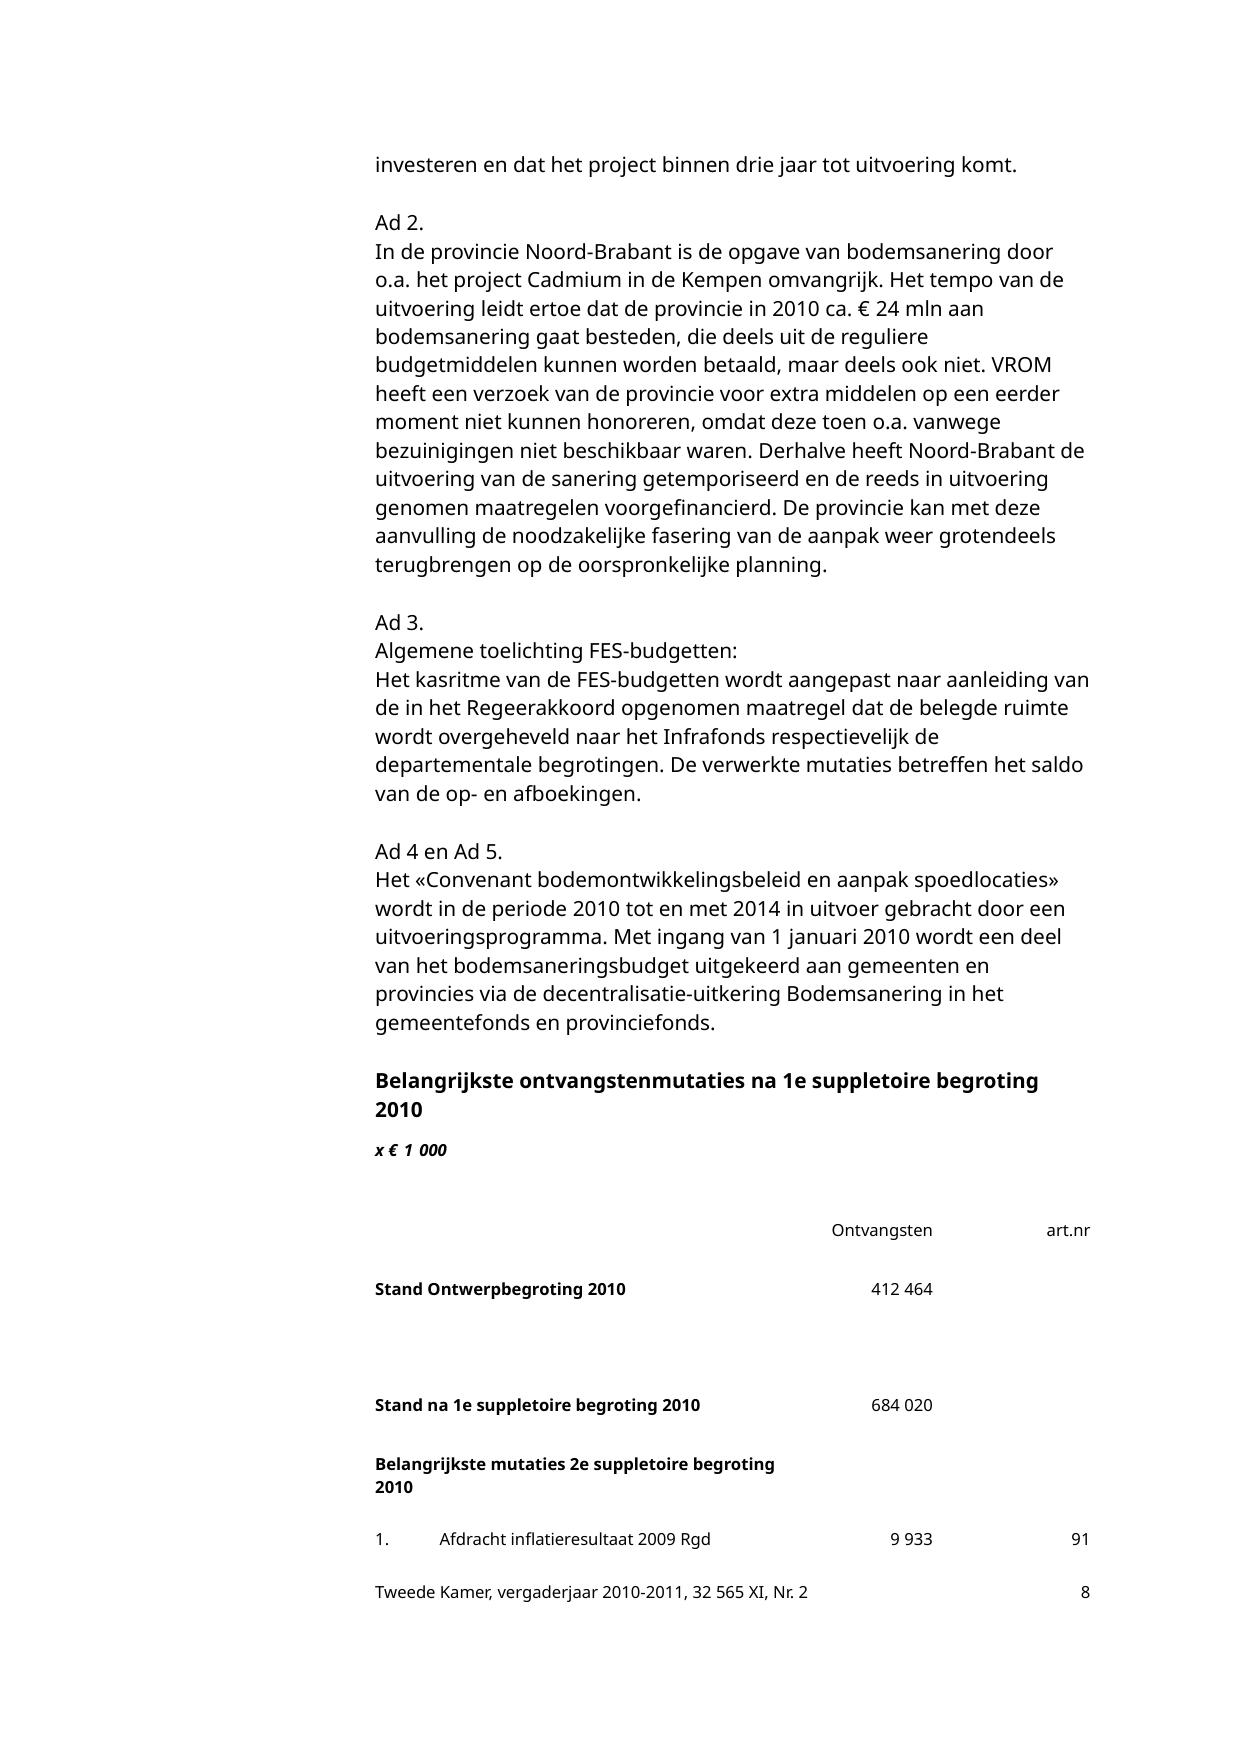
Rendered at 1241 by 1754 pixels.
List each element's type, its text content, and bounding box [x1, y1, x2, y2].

text Ad 4 en Ad 5. [375, 837, 1090, 866]
table_cell 412 464 [775, 1277, 933, 1336]
table_cell 9 933 [775, 1528, 933, 1551]
table_cell Stand Ontwerpbegroting 2010 [375, 1277, 775, 1336]
table_cell 684 020 [775, 1394, 933, 1452]
table_cell [933, 1453, 1090, 1528]
table_cell Stand na 1e suppletoire begroting 2010 [375, 1394, 775, 1452]
text Algemene toelichting FES-budgetten: [375, 637, 1090, 665]
text x € 1 000 [375, 1138, 1090, 1161]
table_cell [933, 1277, 1090, 1336]
table_cell Afdracht inflatieresultaat 2009 Rgd [439, 1528, 775, 1551]
text Ad 2. [375, 208, 1090, 237]
table_cell Belangrijkste mutaties 2e suppletoire begroting 2010 [375, 1453, 775, 1528]
table_cell [775, 1336, 933, 1394]
table_cell 1. [375, 1528, 439, 1551]
table_cell [775, 1453, 933, 1528]
text Het «Convenant bodemontwikkelingsbeleid en aanpak spoedlocaties» wordt in de periode 2010 tot en met 2014 in uitvoer gebracht door een uitvoeringsprogramma. Met ingang van 1 januari 2010 wordt een deel van het bodemsaneringsbudget uitgekeerd aan gemeenten en provincies via de decentralisatie-uitkering Bodemsanering in het gemeentefonds en provinciefonds. [375, 866, 1090, 1036]
text investeren en dat het project binnen drie jaar tot uitvoering komt. [375, 150, 1090, 178]
table_header art.nr [933, 1219, 1090, 1277]
text Ad 3. [375, 608, 1090, 637]
table_header Ontvangsten [775, 1219, 933, 1277]
table_header [375, 1219, 775, 1277]
text Het kasritme van de FES-budgetten wordt aangepast naar aanleiding van de in het Regeerakkoord opgenomen maatregel dat de belegde ruimte wordt overgeheveld naar het Infrafonds respectievelijk de departementale begrotingen. De verwerkte mutaties betreffen het saldo van de op- en afboekingen. [375, 665, 1090, 807]
text In de provincie Noord-Brabant is de opgave van bodemsanering door o.a. het project Cadmium in de Kempen omvangrijk. Het tempo van de uitvoering leidt ertoe dat de provincie in 2010 ca. € 24 mln aan bodemsanering gaat besteden, die deels uit de reguliere budgetmiddelen kunnen worden betaald, maar deels ook niet. VROM heeft een verzoek van de provincie voor extra middelen op een eerder moment niet kunnen honoreren, omdat deze toen o.a. vanwege bezuinigingen niet beschikbaar waren. Derhalve heeft Noord-Brabant de uitvoering van de sanering getemporiseerd en de reeds in uitvoering genomen maatregelen voorgefinancierd. De provincie kan met deze aanvulling de noodzakelijke fasering van de aanpak weer grotendeels terugbrengen op de oorspronkelijke planning. [375, 237, 1090, 578]
table_cell [933, 1336, 1090, 1394]
table_cell 91 [933, 1528, 1090, 1551]
table_cell [933, 1394, 1090, 1452]
text Belangrijkste ontvangstenmutaties na 1e suppletoire begroting 2010 [375, 1066, 1090, 1123]
table_cell [375, 1336, 775, 1394]
